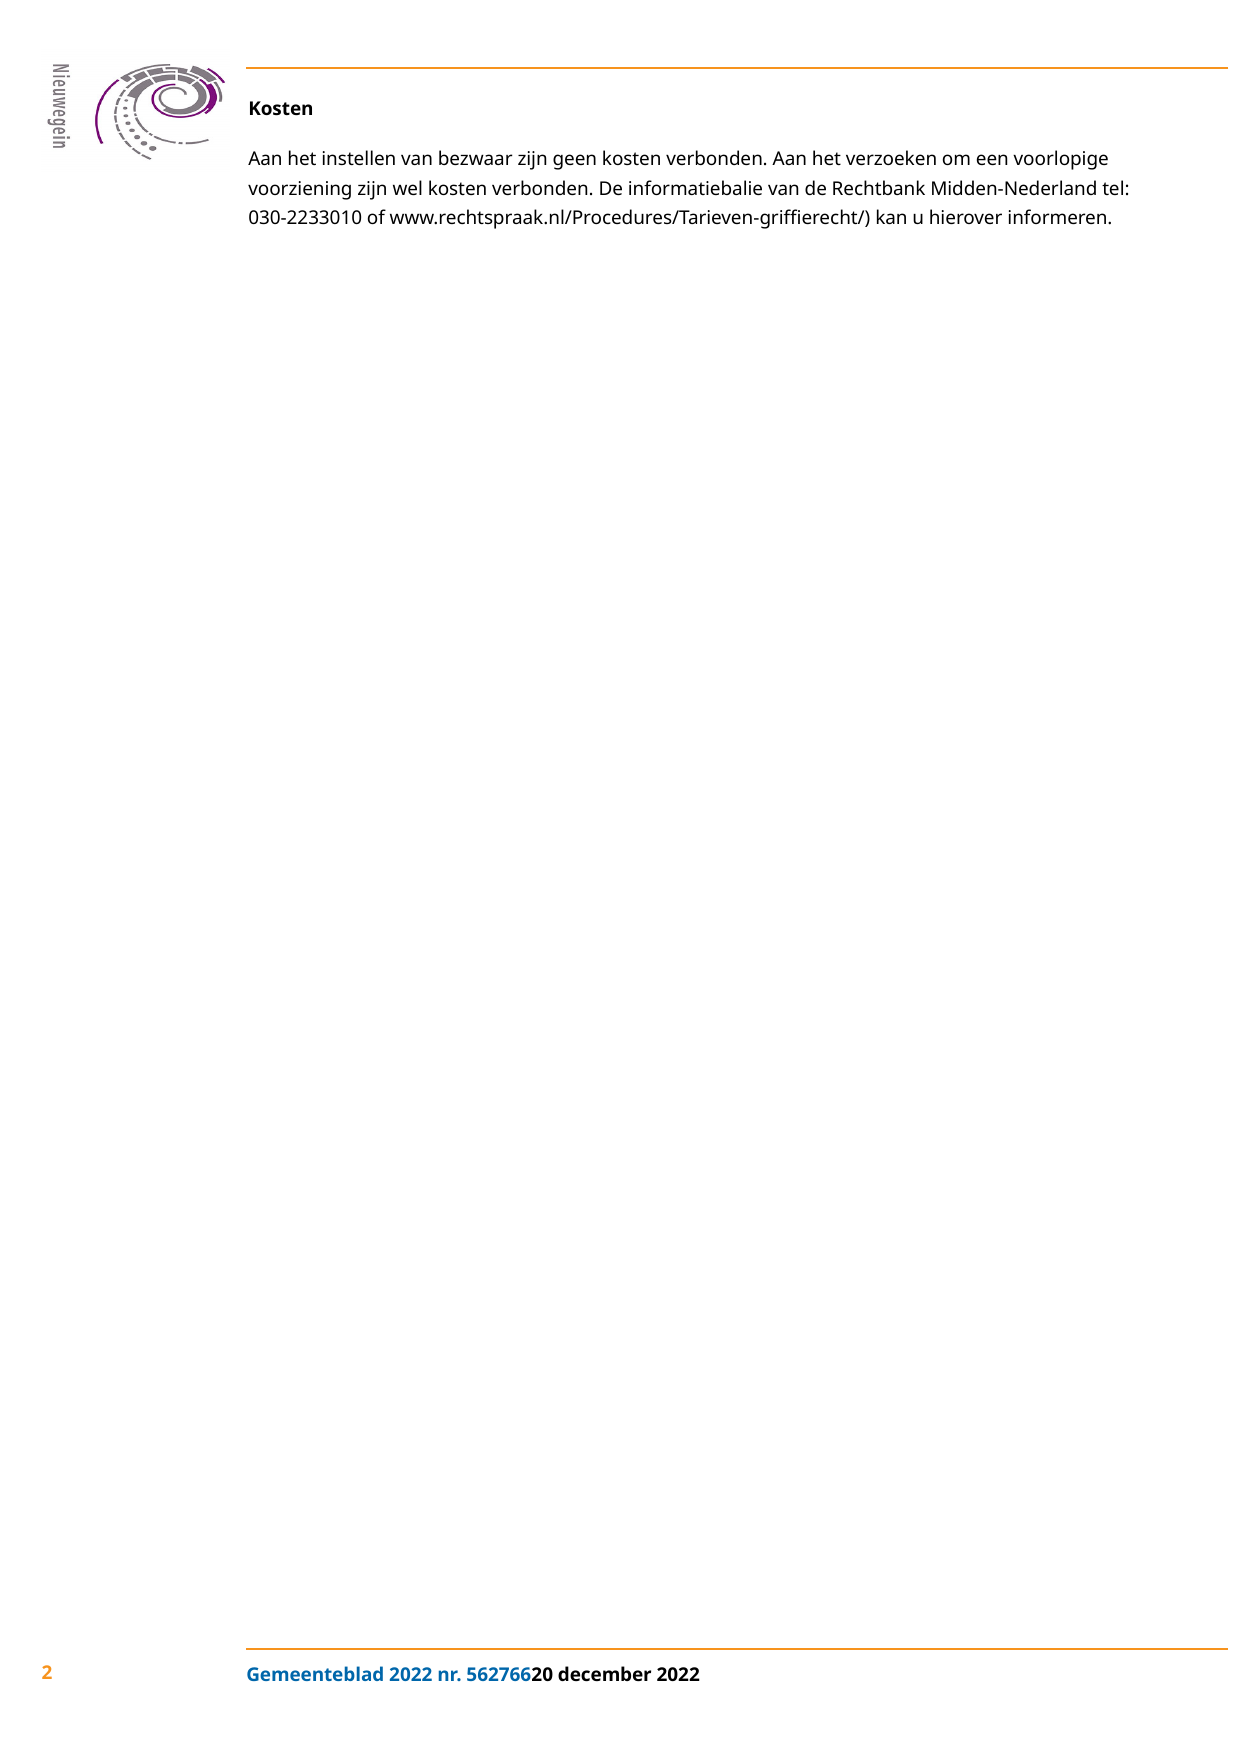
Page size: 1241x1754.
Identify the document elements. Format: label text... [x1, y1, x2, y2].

text Kosten [248, 95, 1152, 121]
picture [41, 47, 231, 172]
text Aan het instellen van bezwaar zijn geen kosten verbonden. Aan het verzoeken om een voorlopige voorziening zijn wel kosten verbonden. De informatiebalie van de Rechtbank Midden-Nederland tel: 030-2233010 of www.rechtspraak.nl/Procedures/Tarieven-griffierecht/) kan u hierover informeren. [248, 145, 1152, 230]
